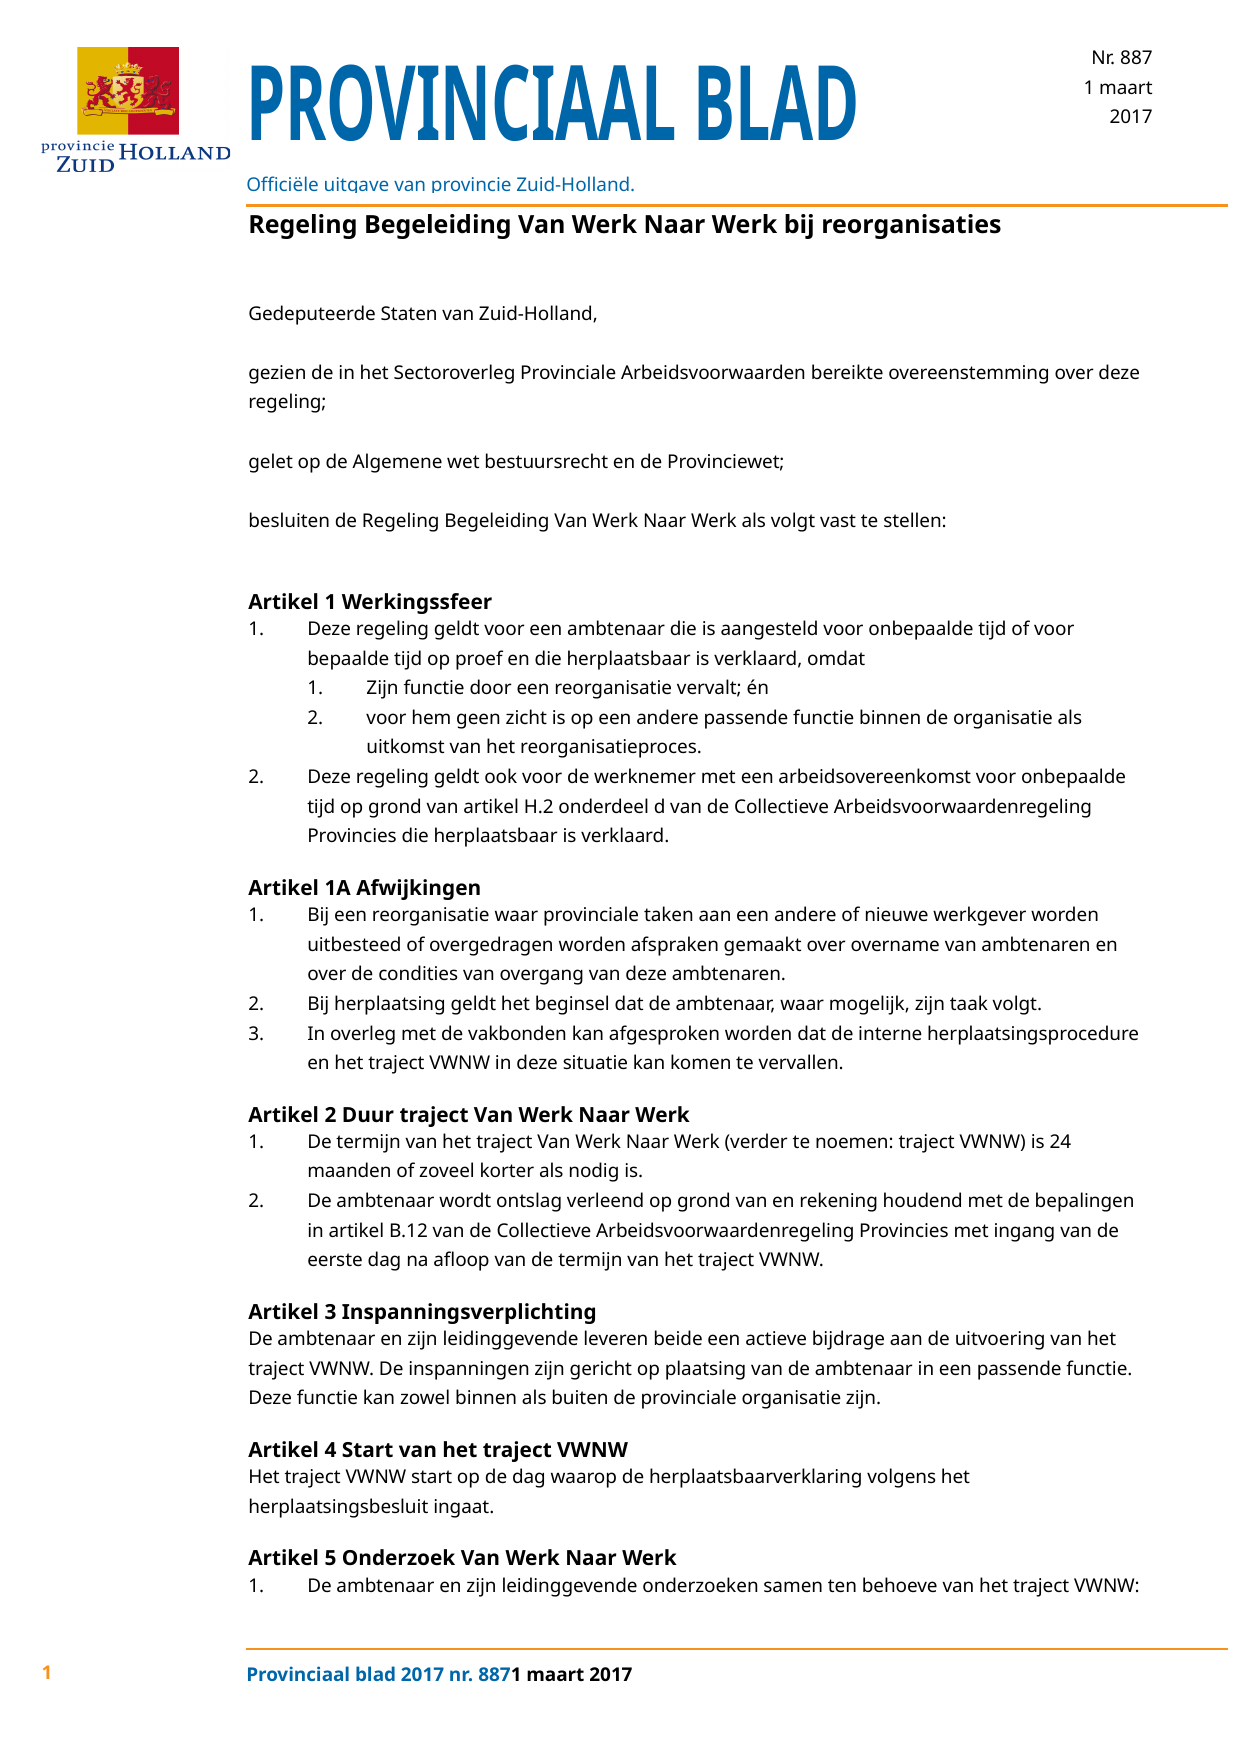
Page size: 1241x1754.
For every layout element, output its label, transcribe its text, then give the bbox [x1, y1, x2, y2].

text Artikel 4 Start van het traject VWNW [248, 1435, 1152, 1463]
text gezien de in het Sectoroverleg Provinciale Arbeidsvoorwaarden bereikte overeenstemming over deze regeling; [248, 359, 1152, 414]
list Bij herplaatsing geldt het beginsel dat de ambtenaar, waar mogelijk, zijn taak volgt. [248, 990, 1152, 1016]
text De ambtenaar en zijn leidinggevende leveren beide een actieve bijdrage aan de uitvoering van het traject VWNW. De inspanningen zijn gericht op plaatsing van de ambtenaar in een passende functie. Deze functie kan zowel binnen als buiten de provinciale organisatie zijn. [248, 1325, 1152, 1410]
text Artikel 1 Werkingssfeer [248, 587, 1152, 615]
list De termijn van het traject Van Werk Naar Werk (verder te noemen: traject VWNW) is 24 maanden of zoveel korter als nodig is. [248, 1128, 1152, 1183]
text Artikel 5 Onderzoek Van Werk Naar Werk [248, 1543, 1152, 1572]
text besluiten de Regeling Begeleiding Van Werk Naar Werk als volgt vast te stellen: [248, 507, 1152, 533]
text gelet op de Algemene wet bestuursrecht en de Provinciewet; [248, 448, 1152, 473]
text Regeling Begeleiding Van Werk Naar Werk bij reorganisaties [248, 207, 1152, 241]
picture [41, 47, 231, 172]
text Artikel 1A Afwijkingen [248, 873, 1152, 901]
list voor hem geen zicht is op een andere passende functie binnen de organisatie als uitkomst van het reorganisatieproces. [307, 704, 1152, 759]
text Artikel 2 Duur traject Van Werk Naar Werk [248, 1100, 1152, 1128]
list Zijn functie door een reorganisatie vervalt; én [307, 674, 1152, 700]
text Artikel 3 Inspanningsverplichting [248, 1297, 1152, 1325]
list Deze regeling geldt voor een ambtenaar die is aangesteld voor onbepaalde tijd of voor bepaalde tijd op proef en die herplaatsbaar is verklaard, omdat [248, 615, 1152, 671]
list Deze regeling geldt ook voor de werknemer met een arbeidsovereenkomst voor onbepaalde tijd op grond van artikel H.2 onderdeel d van de Collectieve Arbeidsvoorwaardenregeling Provincies die herplaatsbaar is verklaard. [248, 763, 1152, 848]
text Gedeputeerde Staten van Zuid-Holland, [248, 300, 1152, 326]
list Bij een reorganisatie waar provinciale taken aan een andere of nieuwe werkgever worden uitbesteed of overgedragen worden afspraken gemaakt over overname van ambtenaren en over de condities van overgang van deze ambtenaren. [248, 901, 1152, 986]
list In overleg met de vakbonden kan afgesproken worden dat de interne herplaatsingsprocedure en het traject VWNW in deze situatie kan komen te vervallen. [248, 1020, 1152, 1075]
list De ambtenaar en zijn leidinggevende onderzoeken samen ten behoeve van het traject VWNW: [248, 1572, 1152, 1597]
text Het traject VWNW start op de dag waarop de herplaatsbaarverklaring volgens het herplaatsingsbesluit ingaat. [248, 1463, 1152, 1519]
list De ambtenaar wordt ontslag verleend op grond van en rekening houdend met de bepalingen in artikel B.12 van de Collectieve Arbeidsvoorwaardenregeling Provincies met ingang van de eerste dag na afloop van de termijn van het traject VWNW. [248, 1187, 1152, 1272]
